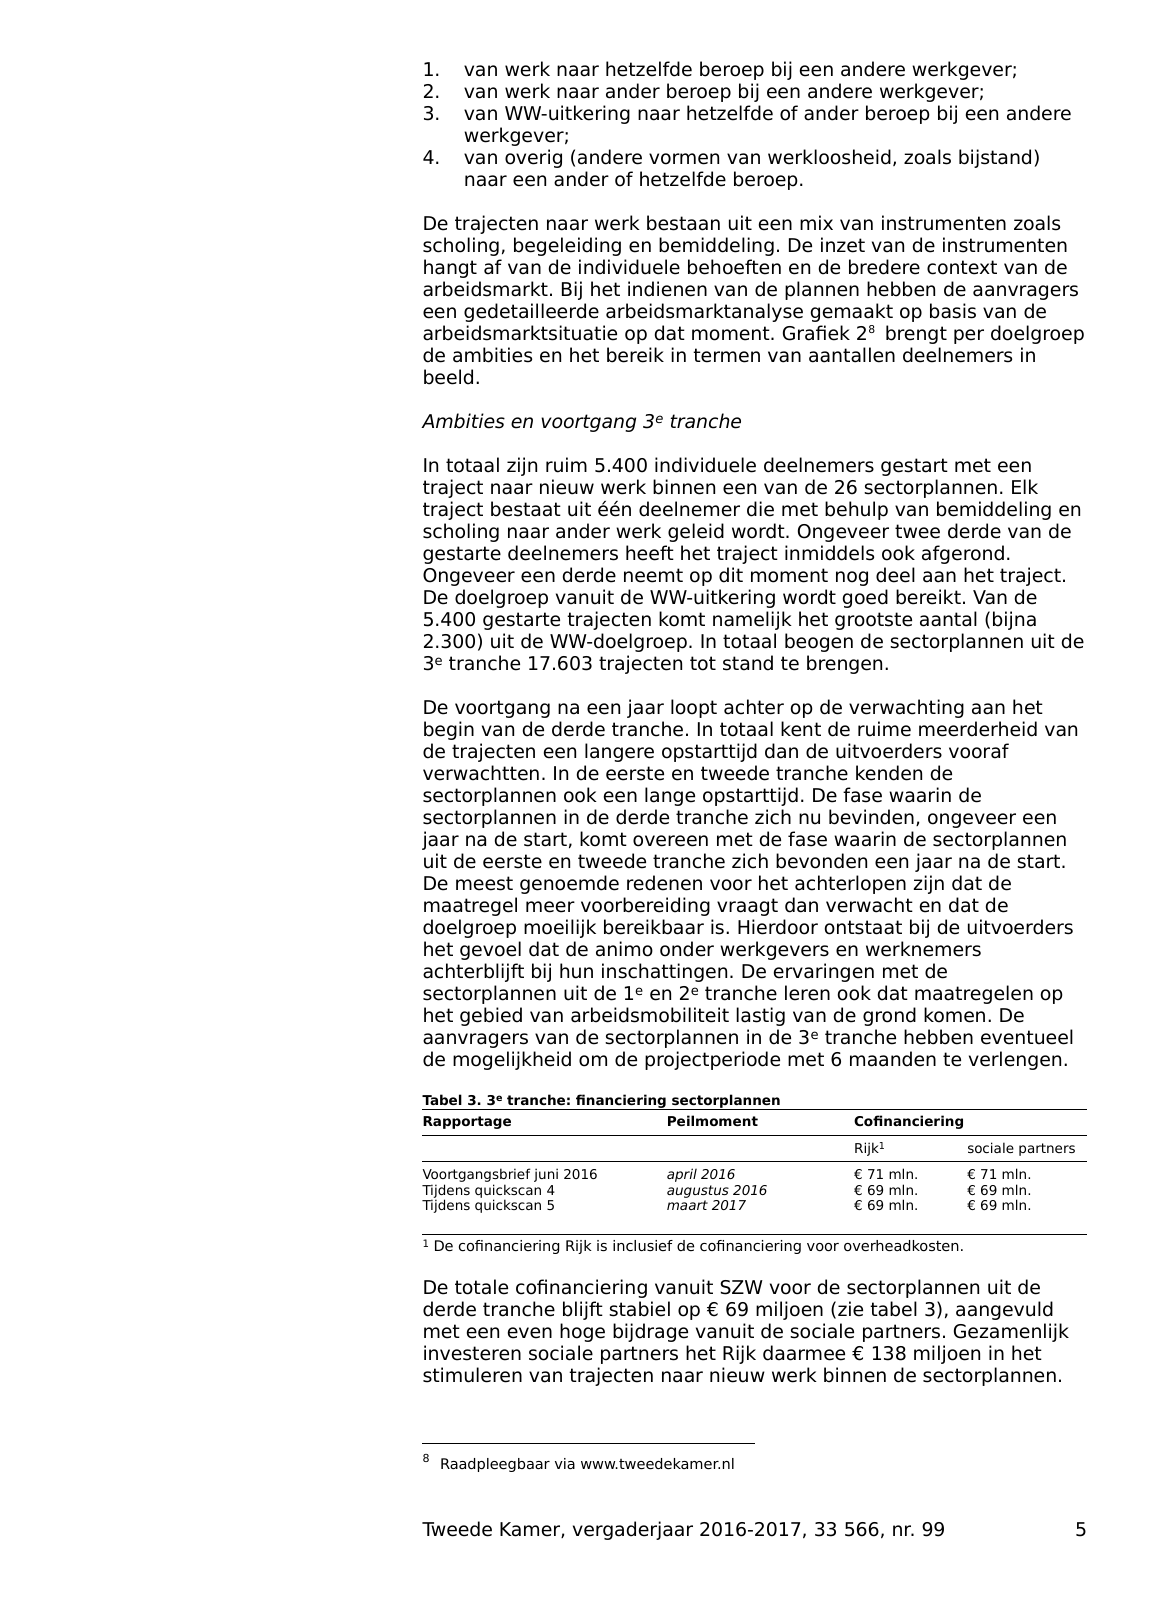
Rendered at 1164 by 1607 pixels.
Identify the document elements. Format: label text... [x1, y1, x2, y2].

subtitle Ambities en voortgang 3e tranche [422, 411, 1087, 433]
table_cell Peilmoment [661, 1110, 848, 1135]
table_cell maart 2017 [661, 1198, 848, 1214]
table_cell € 71 mln. [848, 1162, 961, 1182]
text 1. van werk naar hetzelfde beroep bij een andere werkgever; [422, 59, 1087, 81]
table_cell sociale partners [961, 1136, 1087, 1161]
table_cell Rijk1 [848, 1136, 961, 1161]
table_cell Rapportage [422, 1110, 661, 1135]
text 4. van overig (andere vormen van werkloosheid, zoals bijstand) naar een ander of hetzelfde beroep. [422, 147, 1087, 191]
table_cell april 2016 [661, 1162, 848, 1182]
text 2. van werk naar ander beroep bij een andere werkgever; [422, 81, 1087, 103]
table_cell [422, 1214, 1087, 1234]
table_cell € 69 mln. [961, 1198, 1087, 1214]
text 3. van WW-uitkering naar hetzelfde of ander beroep bij een andere werkgever; [422, 103, 1087, 147]
text De trajecten naar werk bestaan uit een mix van instrumenten zoals scholing, begeleiding en bemiddeling. De inzet van de instrumenten hangt af van de individuele behoeften en de bredere context van de arbeidsmarkt. Bij het indienen van de plannen hebben de aanvragers een gedetailleerde arbeidsmarktanalyse gemaakt op basis van de arbeidsmarktsituatie op dat moment. Grafiek 2 brengt per doelgroep de ambities en het bereik in termen van aantallen deelnemers in beeld. [422, 213, 1087, 389]
text De voortgang na een jaar loopt achter op de verwachting aan het begin van de derde tranche. In totaal kent de ruime meerderheid van de trajecten een langere opstarttijd dan de uitvoerders vooraf verwachtten. In de eerste en tweede tranche kenden de sectorplannen ook een lange opstarttijd. De fase waarin de sectorplannen in de derde tranche zich nu bevinden, ongeveer een jaar na de start, komt overeen met de fase waarin de sectorplannen uit de eerste en tweede tranche zich bevonden een jaar na de start. De meest genoemde redenen voor het achterlopen zijn dat de maatregel meer voorbereiding vraagt dan verwacht en dat de doelgroep moeilijk bereikbaar is. Hierdoor ontstaat bij de uitvoerders het gevoel dat de animo onder werkgevers en werknemers achterblijft bij hun inschattingen. De ervaringen met de sectorplannen uit de 1e en 2e tranche leren ook dat maatregelen op het gebied van arbeidsmobiliteit lastig van de grond komen. De aanvragers van de sectorplannen in de 3e tranche hebben eventueel de mogelijkheid om de projectperiode met 6 maanden te verlengen. [422, 697, 1087, 1071]
text De totale cofinanciering vanuit SZW voor de sectorplannen uit de derde tranche blijft stabiel op € 69 miljoen (zie tabel 3), aangevuld met een even hoge bijdrage vanuit de sociale partners. Gezamenlijk investeren sociale partners het Rijk daarmee € 138 miljoen in het stimuleren van trajecten naar nieuw werk binnen de sectorplannen. [422, 1277, 1087, 1387]
table_cell € 71 mln. [961, 1162, 1087, 1182]
table_cell 1 De cofinanciering Rijk is inclusief de cofinanciering voor overheadkosten. [422, 1235, 1087, 1255]
table_cell Voortgangsbrief juni 2016 [422, 1162, 661, 1182]
table_cell Cofinanciering [848, 1110, 1087, 1135]
table_cell € 69 mln. [961, 1182, 1087, 1198]
text Raadpleegbaar via www.tweedekamer.nl [422, 1452, 1087, 1474]
table_cell € 69 mln. [848, 1182, 961, 1198]
table_cell [422, 1136, 661, 1161]
text In totaal zijn ruim 5.400 individuele deelnemers gestart met een traject naar nieuw werk binnen een van de 26 sectorplannen. Elk traject bestaat uit één deelnemer die met behulp van bemiddeling en scholing naar ander werk geleid wordt. Ongeveer twee derde van de gestarte deelnemers heeft het traject inmiddels ook afgerond. Ongeveer een derde neemt op dit moment nog deel aan het traject. De doelgroep vanuit de WW-uitkering wordt goed bereikt. Van de 5.400 gestarte trajecten komt namelijk het grootste aantal (bijna 2.300) uit de WW-doelgroep. In totaal beogen de sectorplannen uit de 3e tranche 17.603 trajecten tot stand te brengen. [422, 455, 1087, 675]
table_cell Tijdens quickscan 4 [422, 1182, 661, 1198]
table_cell [661, 1136, 848, 1161]
table_cell augustus 2016 [661, 1182, 848, 1198]
table_cell € 69 mln. [848, 1198, 961, 1214]
table_cell Tijdens quickscan 5 [422, 1198, 661, 1214]
table_header Tabel 3. 3e tranche: financiering sectorplannen [422, 1093, 1087, 1108]
